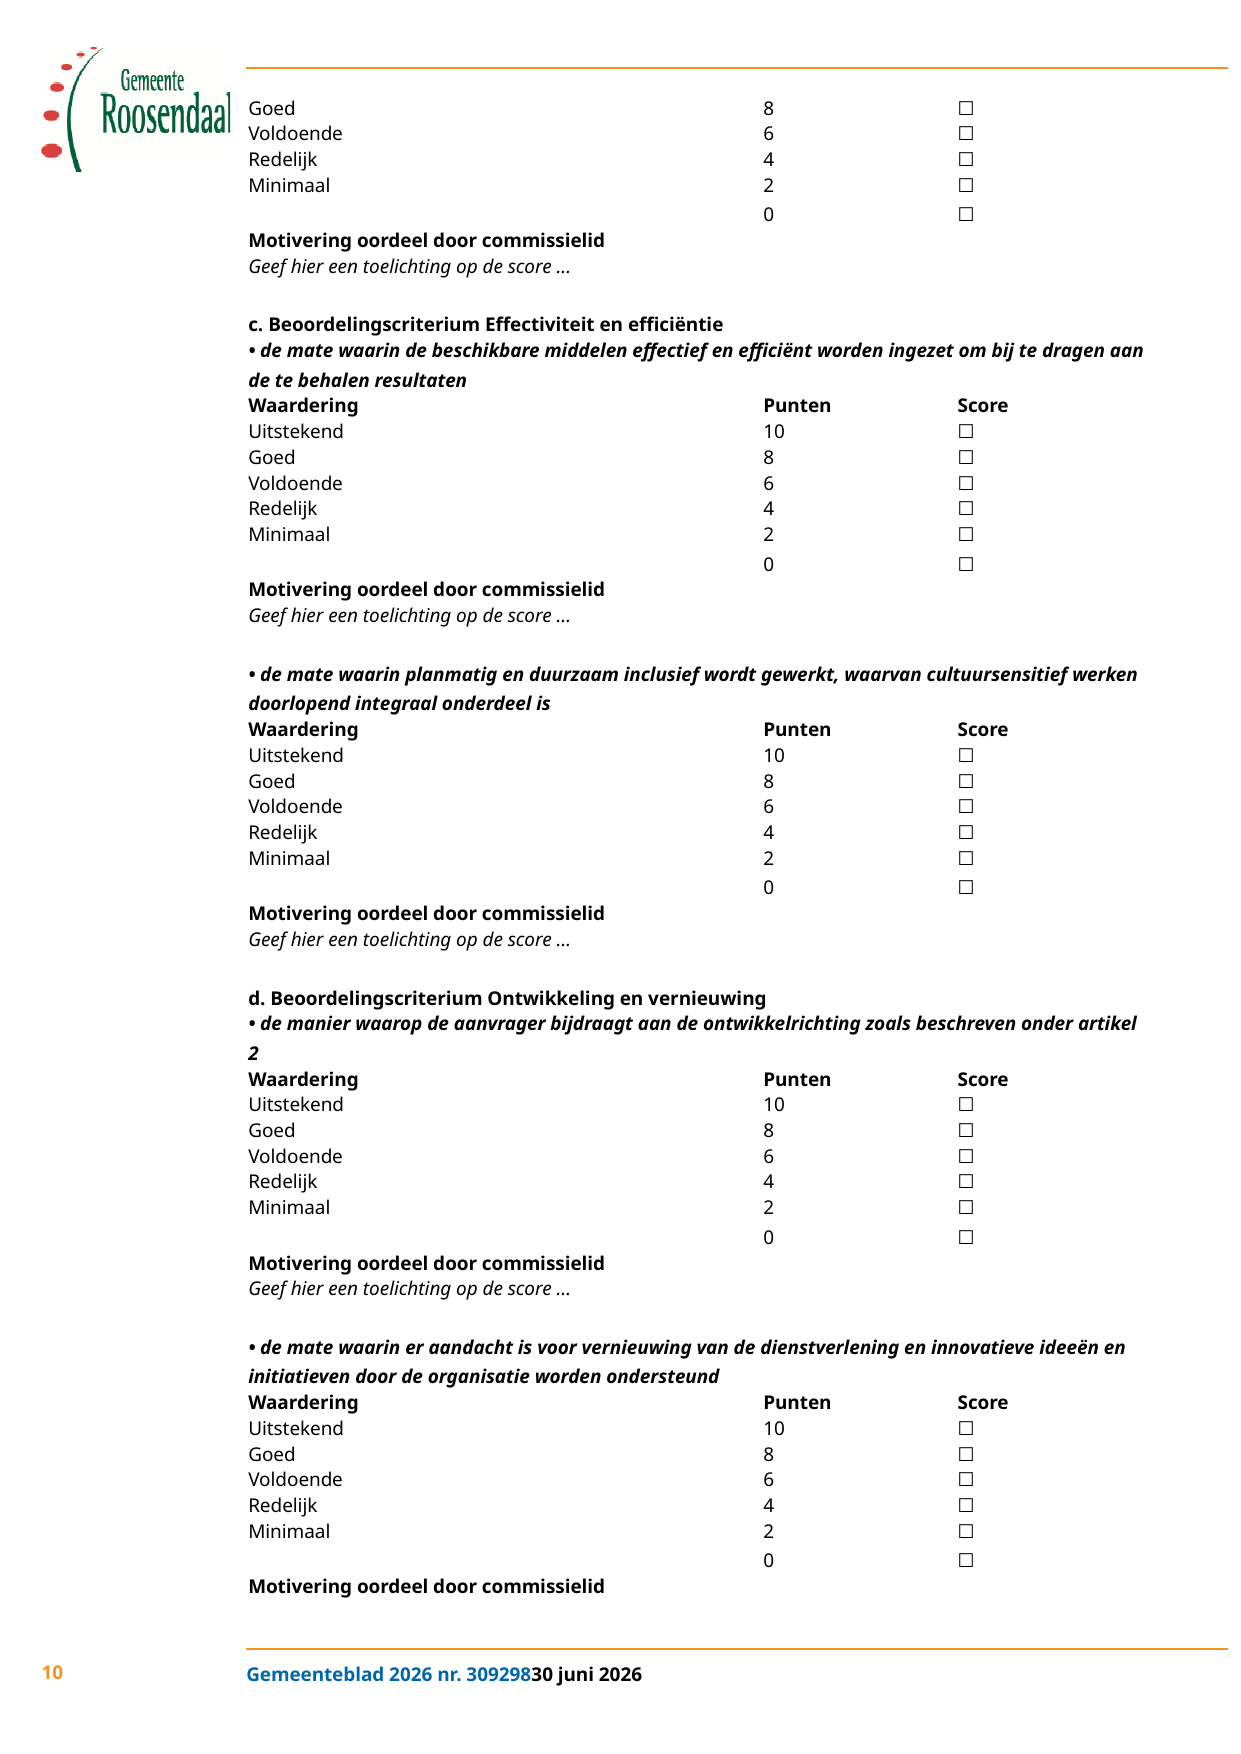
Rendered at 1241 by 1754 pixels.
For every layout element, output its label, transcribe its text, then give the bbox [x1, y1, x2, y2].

table_cell 8 [763, 95, 957, 121]
table_cell Minimaal [248, 521, 763, 577]
table_cell Waardering [248, 393, 763, 418]
table_cell Geef hier een toelichting op de score … [248, 926, 1152, 952]
table_cell Geef hier een toelichting op de score … [248, 603, 1152, 628]
table_cell Minimaal [248, 1194, 763, 1250]
table_cell Uitstekend [248, 1415, 763, 1441]
table_cell ☐ [958, 121, 1152, 146]
table_cell ☐ [958, 1415, 1152, 1441]
table_cell Motivering oordeel door commissielid [248, 577, 1152, 602]
table_cell Score [958, 716, 1152, 742]
table_cell Punten [763, 716, 957, 742]
table_cell ☐ [958, 1441, 1152, 1467]
table_cell Punten [763, 1066, 957, 1091]
table_cell Voldoende [248, 794, 763, 819]
table_cell ☐ [958, 1091, 1152, 1117]
table_cell Redelijk [248, 1169, 763, 1194]
table_cell Voldoende [248, 1467, 763, 1492]
table_cell ☐ [958, 768, 1152, 793]
table_cell Motivering oordeel door commissielid [248, 227, 1152, 253]
table_cell • de manier waarop de aanvrager bijdraagt aan de ontwikkelrichting zoals beschreven onder artikel 2 [248, 1010, 1152, 1066]
table_cell 8 [763, 1117, 957, 1143]
table_cell Goed [248, 1441, 763, 1467]
table_cell 4 [763, 819, 957, 845]
table_cell Redelijk [248, 496, 763, 521]
table_cell ☐ [958, 819, 1152, 845]
table_cell ☐ [958, 95, 1152, 121]
table_cell 2 0 [763, 521, 957, 577]
table_cell Goed [248, 768, 763, 793]
table_cell Voldoende [248, 470, 763, 496]
table_cell Score [958, 1389, 1152, 1415]
table_header • de mate waarin er aandacht is voor vernieuwing van de dienstverlening en innovatieve ideeën en initiatieven door de organisatie worden ondersteund [248, 1334, 1152, 1389]
table_cell Score [958, 393, 1152, 418]
table_cell Score [958, 1066, 1152, 1091]
table_cell Goed [248, 95, 763, 121]
table_cell Waardering [248, 1066, 763, 1091]
table_cell ☐ ☐ [958, 521, 1152, 577]
table_cell Motivering oordeel door commissielid [248, 900, 1152, 926]
table_cell ☐ [958, 419, 1152, 444]
table_header d. Beoordelingscriterium Ontwikkeling en vernieuwing [248, 985, 1152, 1010]
table_cell 6 [763, 470, 957, 496]
table_cell Redelijk [248, 1492, 763, 1518]
table_cell ☐ [958, 1492, 1152, 1518]
table_cell 8 [763, 768, 957, 793]
table_cell Minimaal [248, 1518, 763, 1573]
table_cell ☐ [958, 1143, 1152, 1169]
table_cell Voldoende [248, 121, 763, 146]
table_cell 2 0 [763, 1518, 957, 1573]
table_cell ☐ [958, 1169, 1152, 1194]
table_cell 10 [763, 1091, 957, 1117]
table_cell Motivering oordeel door commissielid [248, 1573, 1152, 1599]
table_cell Voldoende [248, 1143, 763, 1169]
table_cell 4 [763, 496, 957, 521]
table_cell 2 0 [763, 172, 957, 227]
table_cell 10 [763, 419, 957, 444]
table_cell Redelijk [248, 819, 763, 845]
table_cell ☐ [958, 470, 1152, 496]
table_cell Waardering [248, 716, 763, 742]
table_cell Minimaal [248, 845, 763, 900]
table_cell 4 [763, 1492, 957, 1518]
table_cell 10 [763, 1415, 957, 1441]
table_cell ☐ [958, 444, 1152, 470]
table_cell Redelijk [248, 146, 763, 172]
table_cell 2 0 [763, 1194, 957, 1250]
table_cell 6 [763, 794, 957, 819]
table_cell ☐ ☐ [958, 845, 1152, 900]
table_cell Punten [763, 1389, 957, 1415]
table_cell ☐ ☐ [958, 172, 1152, 227]
table_cell • de mate waarin de beschikbare middelen effectief en efficiënt worden ingezet om bij te dragen aan de te behalen resultaten [248, 338, 1152, 393]
table_cell Uitstekend [248, 419, 763, 444]
table_cell 6 [763, 1467, 957, 1492]
table_cell Uitstekend [248, 1091, 763, 1117]
table_cell ☐ ☐ [958, 1518, 1152, 1573]
table_cell Uitstekend [248, 742, 763, 768]
table_cell 8 [763, 444, 957, 470]
table_cell Motivering oordeel door commissielid [248, 1250, 1152, 1275]
table_cell 10 [763, 742, 957, 768]
table_cell Minimaal [248, 172, 763, 227]
table_cell 6 [763, 121, 957, 146]
table_cell Geef hier een toelichting op de score … [248, 1275, 1152, 1301]
table_cell ☐ [958, 794, 1152, 819]
table_cell Waardering [248, 1389, 763, 1415]
table_cell ☐ [958, 496, 1152, 521]
table_cell 2 0 [763, 845, 957, 900]
table_cell ☐ [958, 1467, 1152, 1492]
table_cell 8 [763, 1441, 957, 1467]
table_cell 4 [763, 1169, 957, 1194]
table_cell Goed [248, 1117, 763, 1143]
table_header • de mate waarin planmatig en duurzaam inclusief wordt gewerkt, waarvan cultuursensitief werken doorlopend integraal onderdeel is [248, 661, 1152, 716]
table_cell ☐ [958, 742, 1152, 768]
table_cell Goed [248, 444, 763, 470]
table_cell 4 [763, 146, 957, 172]
table_header c. Beoordelingscriterium Effectiviteit en efficiëntie [248, 312, 1152, 337]
table_cell Punten [763, 393, 957, 418]
table_cell ☐ [958, 1117, 1152, 1143]
table_cell ☐ [958, 146, 1152, 172]
table_cell 6 [763, 1143, 957, 1169]
table_cell ☐ ☐ [958, 1194, 1152, 1250]
table_cell Geef hier een toelichting op de score … [248, 253, 1152, 279]
picture [41, 47, 231, 172]
